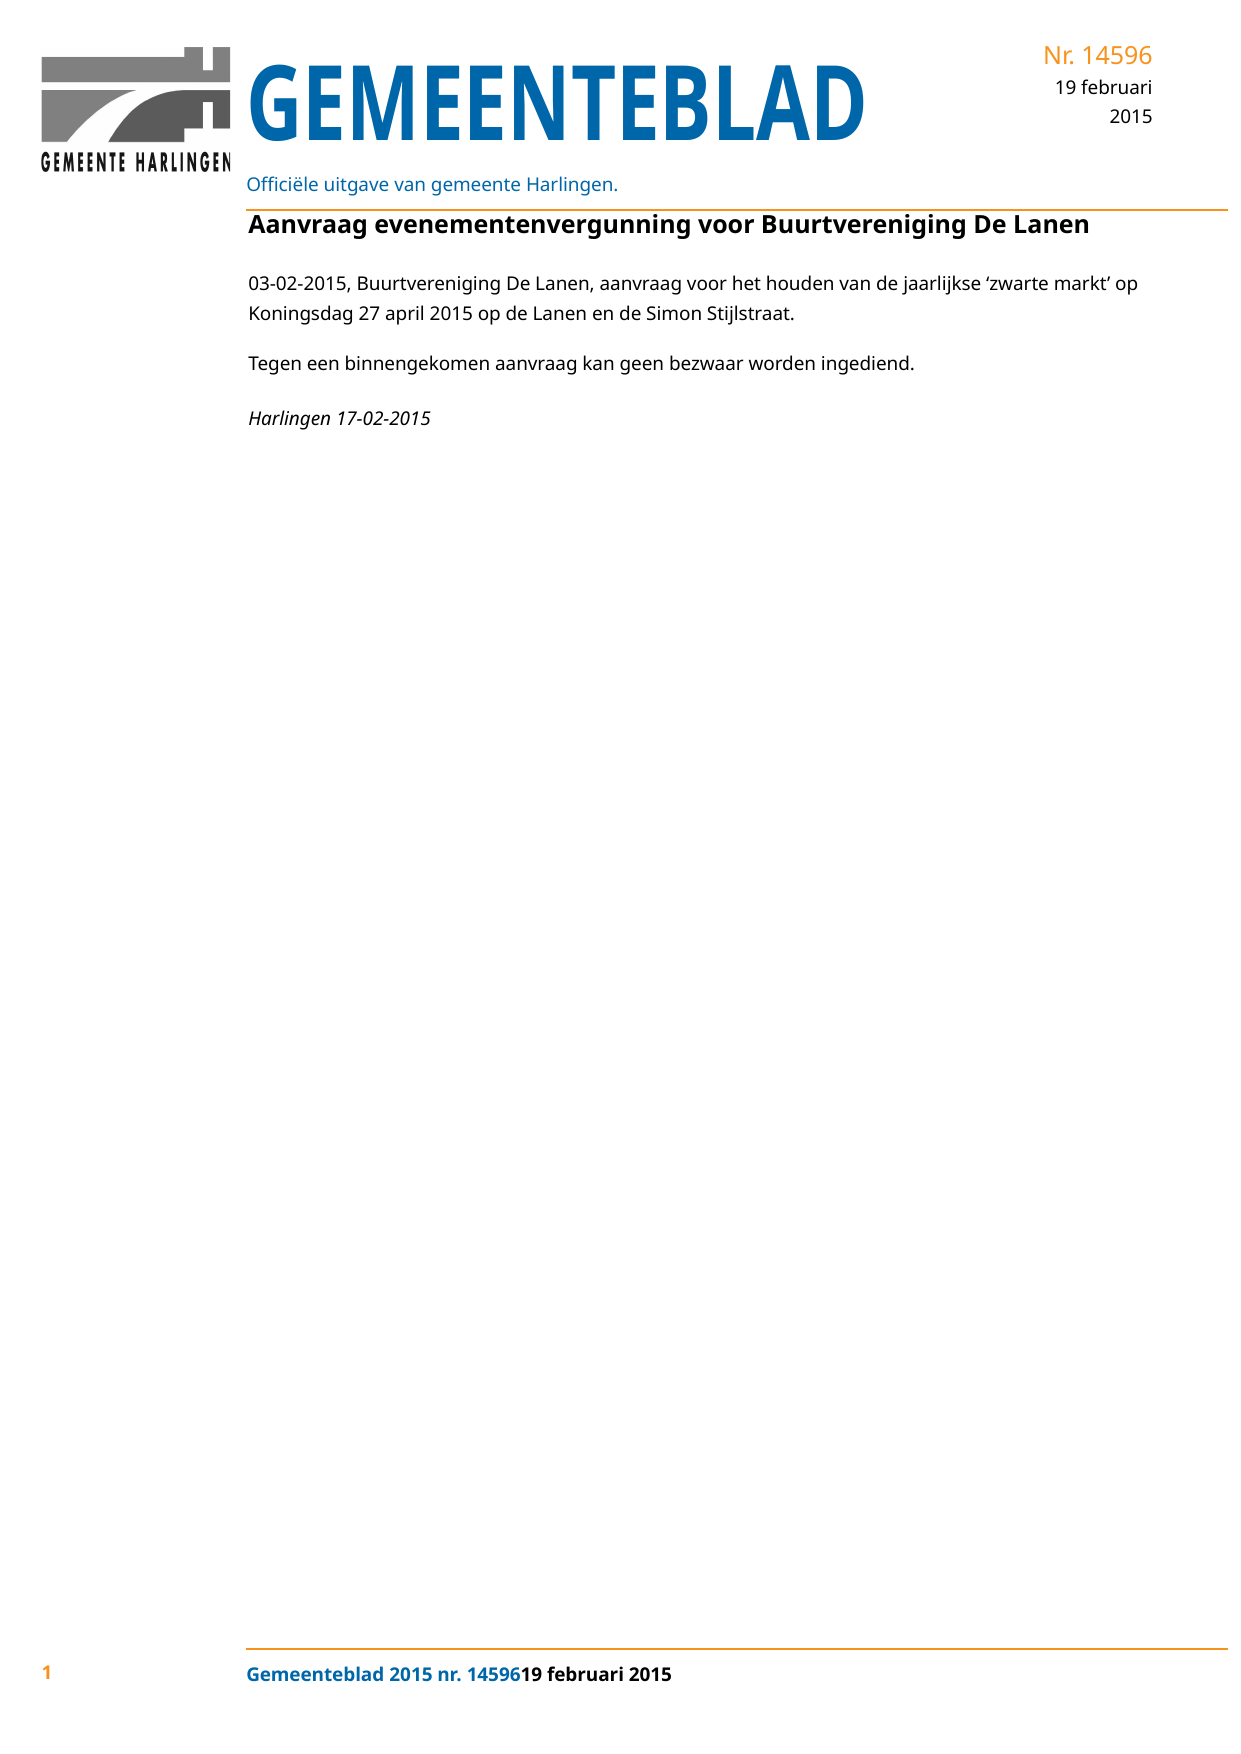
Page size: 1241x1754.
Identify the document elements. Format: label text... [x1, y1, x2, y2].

text Tegen een binnengekomen aanvraag kan geen bezwaar worden ingediend. [248, 350, 1152, 376]
text Harlingen 17-02-2015 [248, 406, 1152, 431]
text Aanvraag evenementenvergunning voor Buurtvereniging De Lanen [248, 211, 1152, 241]
text 03-02-2015, Buurtvereniging De Lanen, aanvraag voor het houden van de jaarlijkse ‘zwarte markt’ op Koningsdag 27 april 2015 op de Lanen en de Simon Stijlstraat. [248, 270, 1152, 326]
picture [41, 47, 231, 172]
